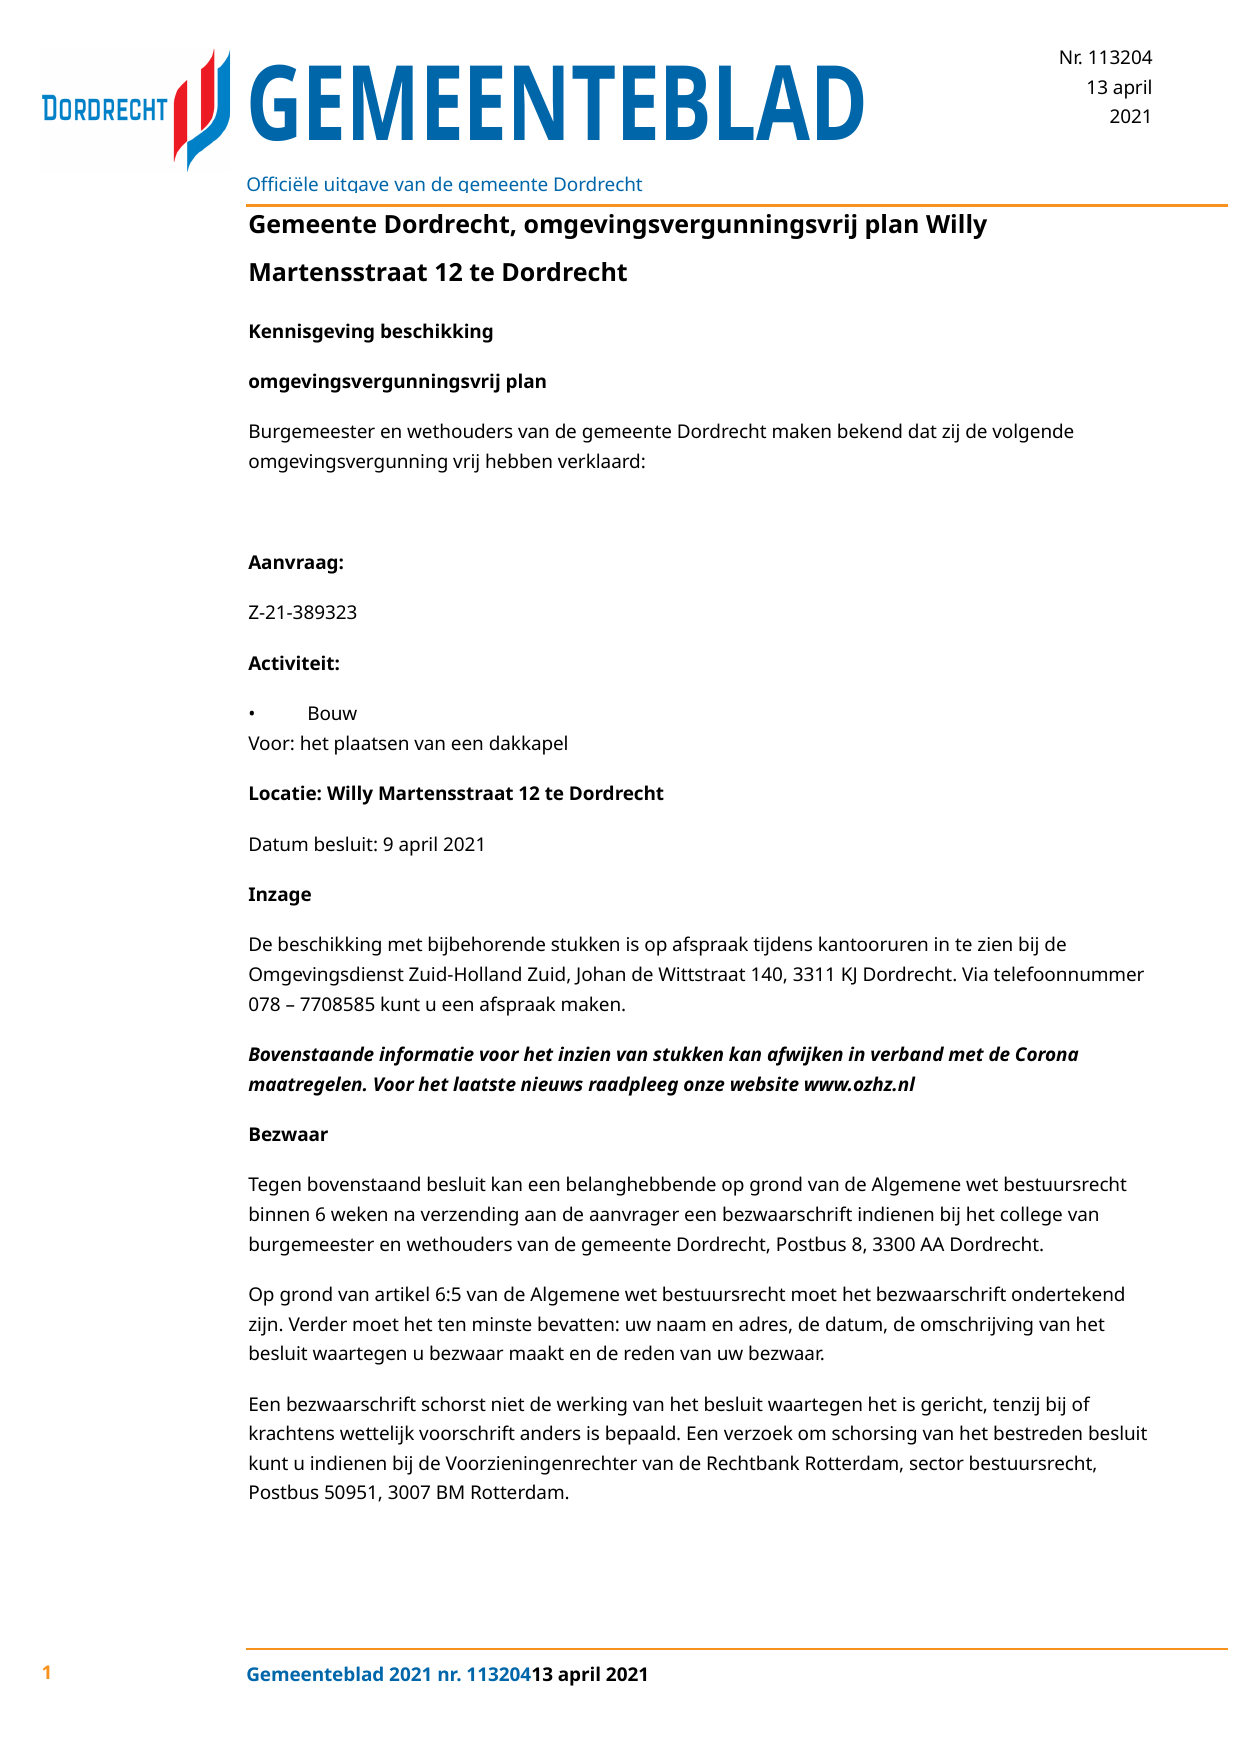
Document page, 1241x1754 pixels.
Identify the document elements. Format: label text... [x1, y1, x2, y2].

text Datum besluit: 9 april 2021 [248, 831, 1152, 857]
list Bouw [248, 700, 1152, 726]
text Burgemeester en wethouders van de gemeente Dordrecht maken bekend dat zij de volgende omgevingsvergunning vrij hebben verklaard: [248, 419, 1152, 474]
text De beschikking met bijbehorende stukken is op afspraak tijdens kantooruren in te zien bij de Omgevingsdienst Zuid-Holland Zuid, Johan de Wittstraat 140, 3311 KJ Dordrecht. Via telefoonnummer 078 – 7708585 kunt u een afspraak maken. [248, 932, 1152, 1017]
text Een bezwaarschrift schorst niet de werking van het besluit waartegen het is gericht, tenzij bij of krachtens wettelijk voorschrift anders is bepaald. Een verzoek om schorsing van het bestreden besluit kunt u indienen bij de Voorzieningenrechter van de Rechtbank Rotterdam, sector bestuursrecht, Postbus 50951, 3007 BM Rotterdam. [248, 1391, 1152, 1505]
text Bezwaar [248, 1121, 1152, 1147]
text Locatie: Willy Martensstraat 12 te Dordrecht [248, 780, 1152, 806]
text Aanvraag: [248, 549, 1152, 575]
text Bovenstaande informatie voor het inzien van stukken kan afwijken in verband met de Corona maatregelen. Voor het laatste nieuws raadpleeg onze website www.ozhz.nl [248, 1041, 1152, 1097]
text Activiteit: [248, 650, 1152, 676]
text Kennisgeving beschikking [248, 318, 1152, 344]
picture [41, 47, 231, 172]
text Inzage [248, 881, 1152, 907]
text Tegen bovenstaand besluit kan een belanghebbende op grond van de Algemene wet bestuursrecht binnen 6 weken na verzending aan de aanvrager een bezwaarschrift indienen bij het college van burgemeester en wethouders van de gemeente Dordrecht, Postbus 8, 3300 AA Dordrecht. [248, 1172, 1152, 1257]
text Op grond van artikel 6:5 van de Algemene wet bestuursrecht moet het bezwaarschrift ondertekend zijn. Verder moet het ten minste bevatten: uw naam en adres, de datum, de omschrijving van het besluit waartegen u bezwaar maakt en de reden van uw bezwaar. [248, 1281, 1152, 1366]
text Gemeente Dordrecht, omgevingsvergunningsvrij plan Willy Martensstraat 12 te Dordrecht [248, 207, 1152, 288]
text Voor: het plaatsen van een dakkapel [248, 730, 1152, 756]
text Z-21-389323 [248, 599, 1152, 625]
text omgevingsvergunningsvrij plan [248, 368, 1152, 394]
